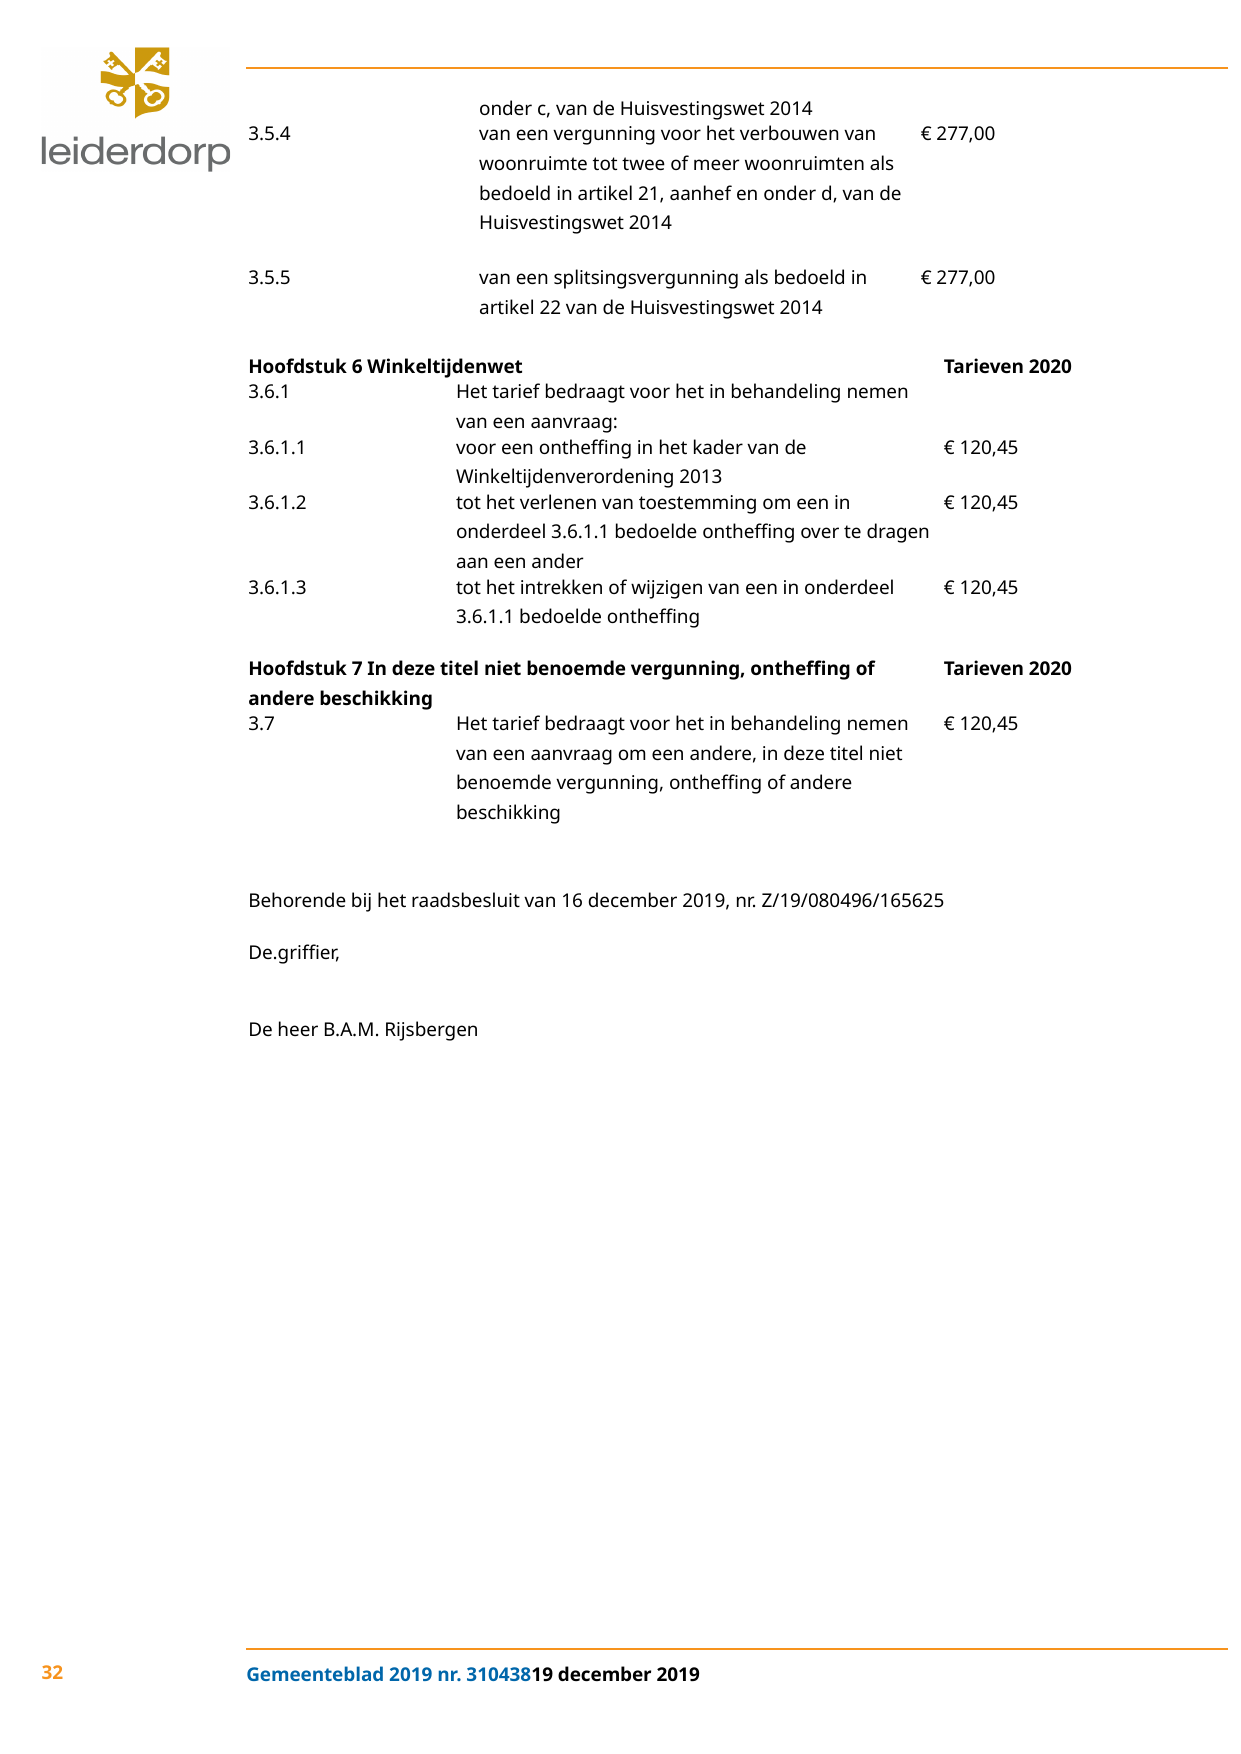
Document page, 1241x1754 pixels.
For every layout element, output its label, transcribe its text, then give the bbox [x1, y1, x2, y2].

table_cell € 120,45 [944, 489, 1152, 574]
table_cell [968, 939, 1152, 964]
table_cell 3.6.1.3 [248, 574, 456, 629]
table_cell [248, 913, 432, 939]
table_cell [784, 965, 968, 990]
table_cell Tarieven 2020 [944, 655, 1152, 710]
table_cell [968, 1016, 1152, 1042]
table_cell 3.7 [248, 710, 456, 825]
table_cell 3.6.1 [248, 379, 456, 434]
table_cell € 120,45 [944, 434, 1152, 489]
table_cell 3.6.1.2 [248, 489, 456, 574]
table_cell Het tarief bedraagt voor het in behandeling nemen van een aanvraag om een andere, in deze titel niet benoemde vergunning, ontheffing of andere beschikking [456, 710, 944, 825]
table_cell [248, 629, 456, 655]
table_cell van een vergunning voor het verbouwen van woonruimte tot twee of meer woonruimten als bedoeld in artikel 21, aanhef en onder d, van de Huisvestingswet 2014 [479, 121, 921, 235]
table_cell [248, 95, 479, 121]
table_cell € 277,00 [921, 121, 1152, 235]
table_cell tot het intrekken of wijzigen van een in onderdeel 3.6.1.1 bedoelde ontheffing [456, 574, 944, 629]
table_cell voor een ontheffing in het kader van de Winkeltijdenverordening 2013 [456, 434, 944, 489]
table_cell [784, 990, 968, 1016]
table_header Tarieven 2020 [944, 353, 1152, 378]
table_cell [968, 990, 1152, 1016]
table_cell [248, 965, 432, 990]
table_cell [944, 379, 1152, 434]
table_cell [248, 990, 432, 1016]
table_cell [944, 629, 1152, 655]
table_cell 3.6.1.1 [248, 434, 456, 489]
table_cell € 120,45 [944, 710, 1152, 825]
table_cell De.griffier, [248, 939, 432, 964]
table_cell [432, 939, 784, 964]
table_header Behorende bij het raadsbesluit van 16 december 2019, nr. Z/19/080496/165625 [248, 888, 1152, 913]
table_cell € 277,00 [921, 235, 1152, 320]
table_cell [921, 95, 1152, 121]
table_cell De heer B.A.M. Rijsbergen [248, 1016, 784, 1042]
table_cell tot het verlenen van toestemming om een in onderdeel 3.6.1.1 bedoelde ontheffing over te dragen aan een ander [456, 489, 944, 574]
table_cell [432, 913, 784, 939]
table_cell 3.5.5 [248, 235, 479, 320]
picture [41, 47, 231, 172]
table_cell [784, 939, 968, 964]
table_cell onder c, van de Huisvestingswet 2014 [479, 95, 921, 121]
table_header Hoofdstuk 6 Winkeltijdenwet [248, 353, 944, 378]
table_cell 3.5.4 [248, 121, 479, 235]
table_cell € 120,45 [944, 574, 1152, 629]
table_cell [784, 1016, 968, 1042]
table_cell [968, 965, 1152, 990]
table_cell Hoofdstuk 7 In deze titel niet benoemde vergunning, ontheffing of andere beschikking [248, 655, 944, 710]
table_cell Het tarief bedraagt voor het in behandeling nemen van een aanvraag: [456, 379, 944, 434]
table_cell van een splitsingsvergunning als bedoeld in artikel 22 van de Huisvestingswet 2014 [479, 235, 921, 320]
table_cell [968, 913, 1152, 939]
table_cell [784, 913, 968, 939]
table_cell [432, 990, 784, 1016]
table_cell [432, 965, 784, 990]
table_cell [456, 629, 944, 655]
